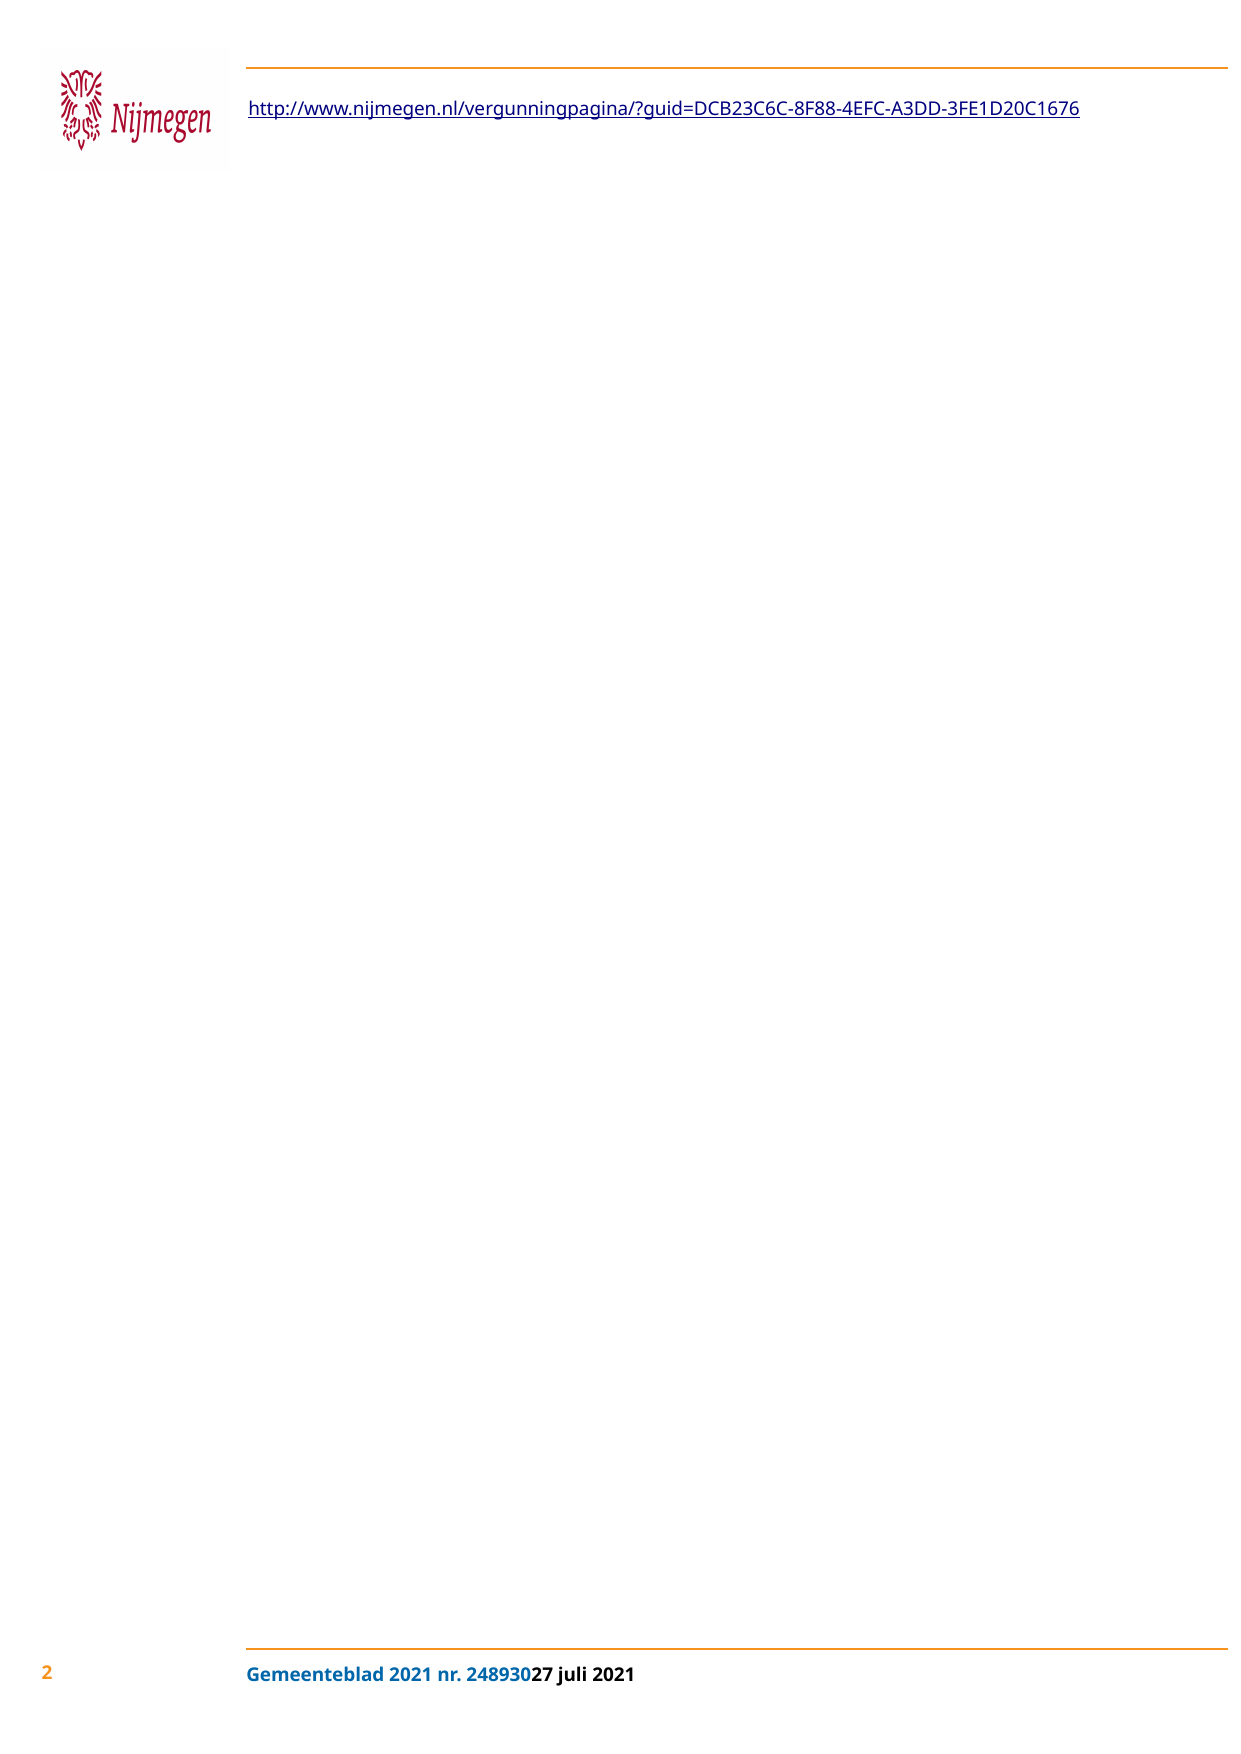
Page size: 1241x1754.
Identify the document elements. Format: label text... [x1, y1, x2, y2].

text http://www.nijmegen.nl/vergunningpagina/?guid=DCB23C6C-8F88-4EFC-A3DD-3FE1D20C1676 [248, 95, 1152, 121]
picture [41, 47, 231, 172]
